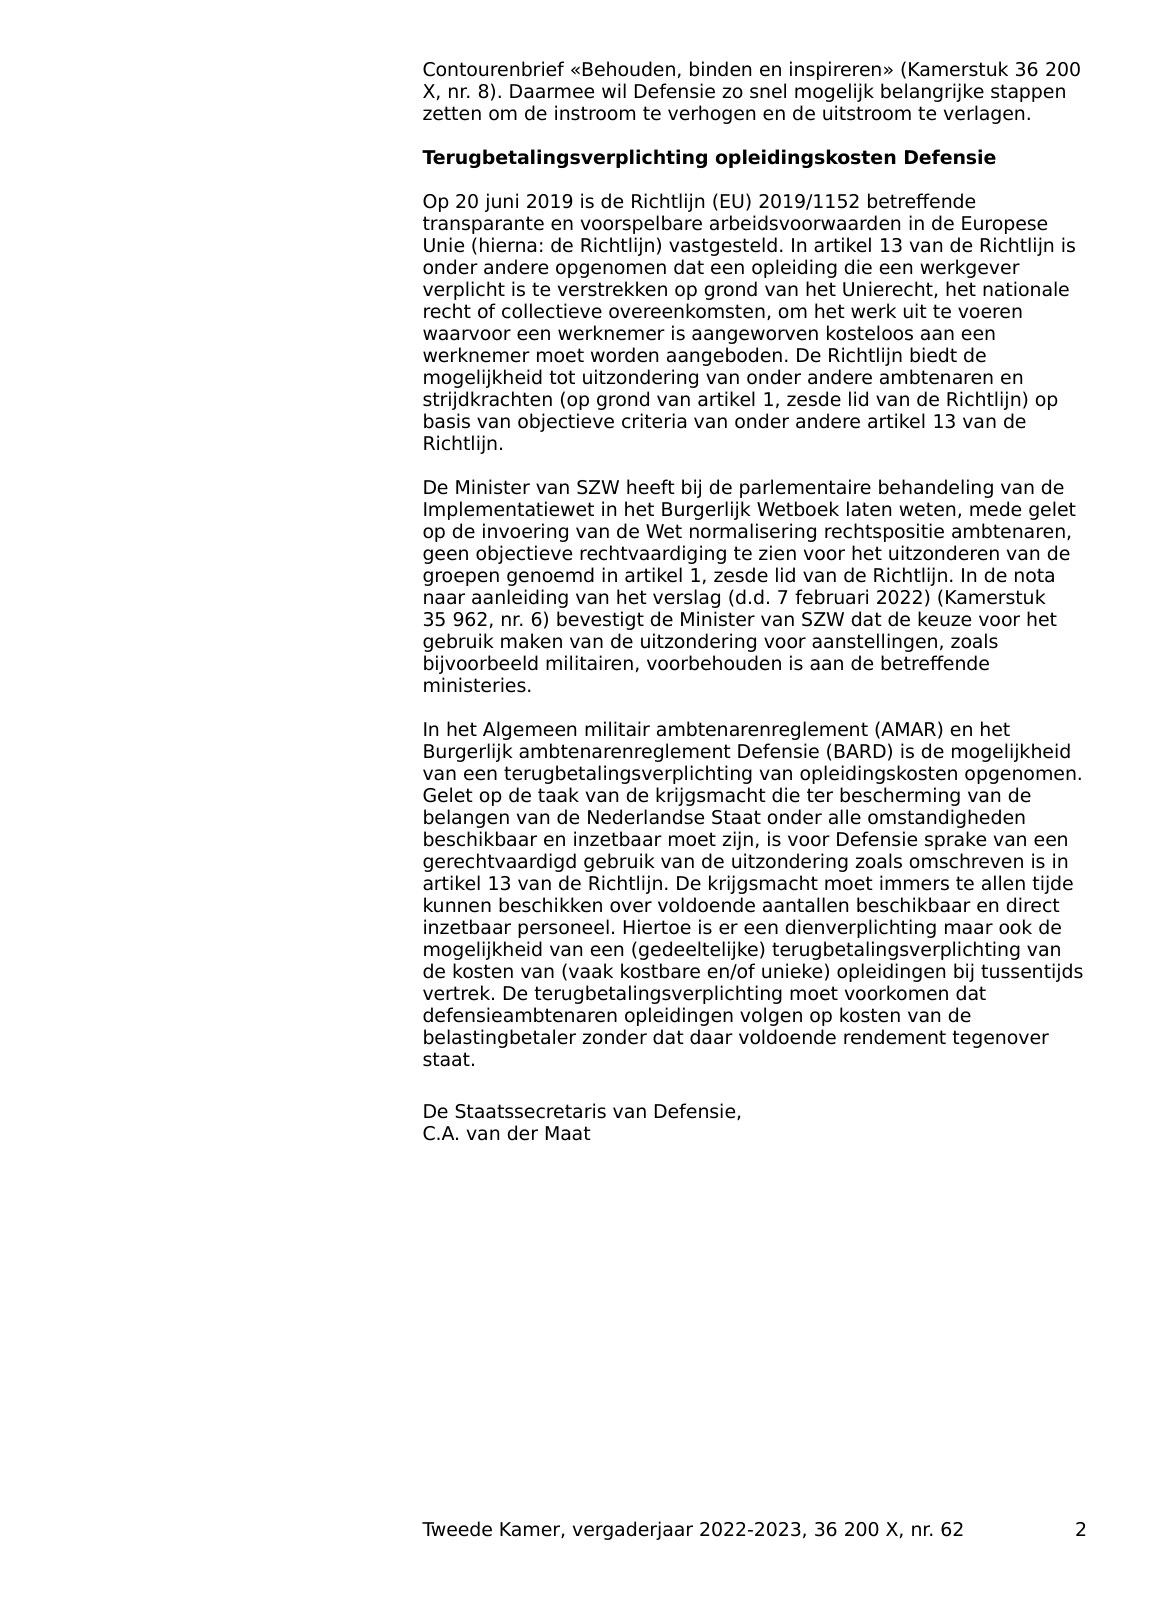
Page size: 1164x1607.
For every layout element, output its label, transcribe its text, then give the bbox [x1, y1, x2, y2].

subtitle Terugbetalingsverplichting opleidingskosten Defensie [422, 147, 1087, 169]
text In het Algemeen militair ambtenarenreglement (AMAR) en het Burgerlijk ambtenarenreglement Defensie (BARD) is de mogelijkheid van een terugbetalingsverplichting van opleidingskosten opgenomen. Gelet op de taak van de krijgsmacht die ter bescherming van de belangen van de Nederlandse Staat onder alle omstandigheden beschikbaar en inzetbaar moet zijn, is voor Defensie sprake van een gerechtvaardigd gebruik van de uitzondering zoals omschreven is in artikel 13 van de Richtlijn. De krijgsmacht moet immers te allen tijde kunnen beschikken over voldoende aantallen beschikbaar en direct inzetbaar personeel. Hiertoe is er een dienverplichting maar ook de mogelijkheid van een (gedeeltelijke) terugbetalingsverplichting van de kosten van (vaak kostbare en/of unieke) opleidingen bij tussentijds vertrek. De terugbetalingsverplichting moet voorkomen dat defensieambtenaren opleidingen volgen op kosten van de belastingbetaler zonder dat daar voldoende rendement tegenover staat. [422, 719, 1087, 1071]
text Op 20 juni 2019 is de Richtlijn (EU) 2019/1152 betreffende transparante en voorspelbare arbeidsvoorwaarden in de Europese Unie (hierna: de Richtlijn) vastgesteld. In artikel 13 van de Richtlijn is onder andere opgenomen dat een opleiding die een werkgever verplicht is te verstrekken op grond van het Unierecht, het nationale recht of collectieve overeenkomsten, om het werk uit te voeren waarvoor een werknemer is aangeworven kosteloos aan een werknemer moet worden aangeboden. De Richtlijn biedt de mogelijkheid tot uitzondering van onder andere ambtenaren en strijdkrachten (op grond van artikel 1, zesde lid van de Richtlijn) op basis van objectieve criteria van onder andere artikel 13 van de Richtlijn. [422, 191, 1087, 455]
text De Staatssecretaris van Defensie, C.A. van der Maat [422, 1101, 1087, 1145]
text Contourenbrief «Behouden, binden en inspireren» (Kamerstuk 36 200 X, nr. 8). Daarmee wil Defensie zo snel mogelijk belangrijke stappen zetten om de instroom te verhogen en de uitstroom te verlagen. [422, 59, 1087, 125]
text De Minister van SZW heeft bij de parlementaire behandeling van de Implementatiewet in het Burgerlijk Wetboek laten weten, mede gelet op de invoering van de Wet normalisering rechtspositie ambtenaren, geen objectieve rechtvaardiging te zien voor het uitzonderen van de groepen genoemd in artikel 1, zesde lid van de Richtlijn. In de nota naar aanleiding van het verslag (d.d. 7 februari 2022) (Kamerstuk 35 962, nr. 6) bevestigt de Minister van SZW dat de keuze voor het gebruik maken van de uitzondering voor aanstellingen, zoals bijvoorbeeld militairen, voorbehouden is aan de betreffende ministeries. [422, 477, 1087, 697]
